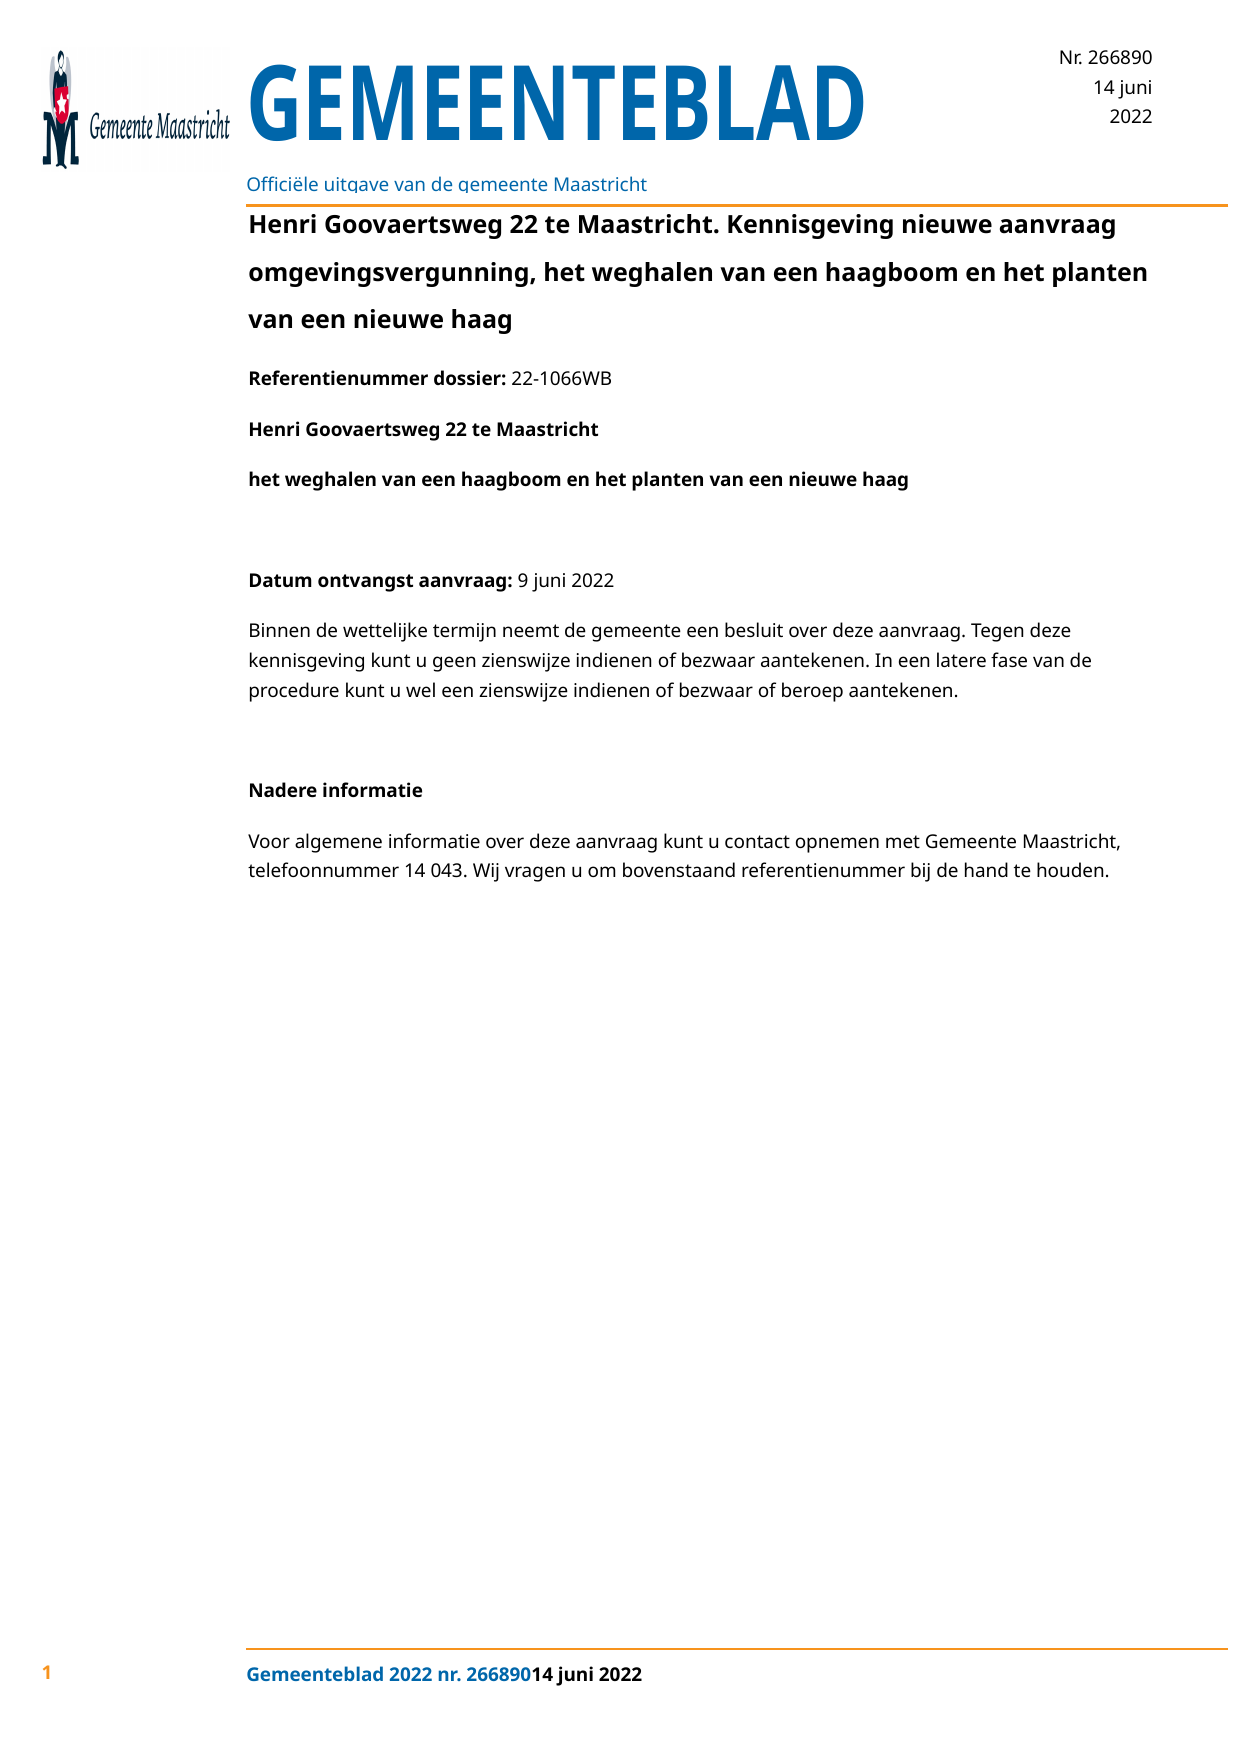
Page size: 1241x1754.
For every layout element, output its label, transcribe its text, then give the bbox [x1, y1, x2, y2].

text Henri Goovaertsweg 22 te Maastricht. Kennisgeving nieuwe aanvraag omgevingsvergunning, het weghalen van een haagboom en het planten van een nieuwe haag [248, 207, 1152, 336]
text Henri Goovaertsweg 22 te Maastricht [248, 416, 1152, 442]
text Datum ontvangst aanvraag: 9 juni 2022 [248, 567, 1152, 593]
picture [41, 47, 231, 172]
text Nadere informatie [248, 778, 1152, 803]
text Binnen de wettelijke termijn neemt de gemeente een besluit over deze aanvraag. Tegen deze kennisgeving kunt u geen zienswijze indienen of bezwaar aantekenen. In een latere fase van de procedure kunt u wel een zienswijze indienen of bezwaar of beroep aantekenen. [248, 618, 1152, 702]
text het weghalen van een haagboom en het planten van een nieuwe haag [248, 466, 1152, 492]
text Voor algemene informatie over deze aanvraag kunt u contact opnemen met Gemeente Maastricht, telefoonnummer 14 043. Wij vragen u om bovenstaand referentienummer bij de hand te houden. [248, 828, 1152, 883]
text Referentienummer dossier: 22-1066WB [248, 366, 1152, 391]
